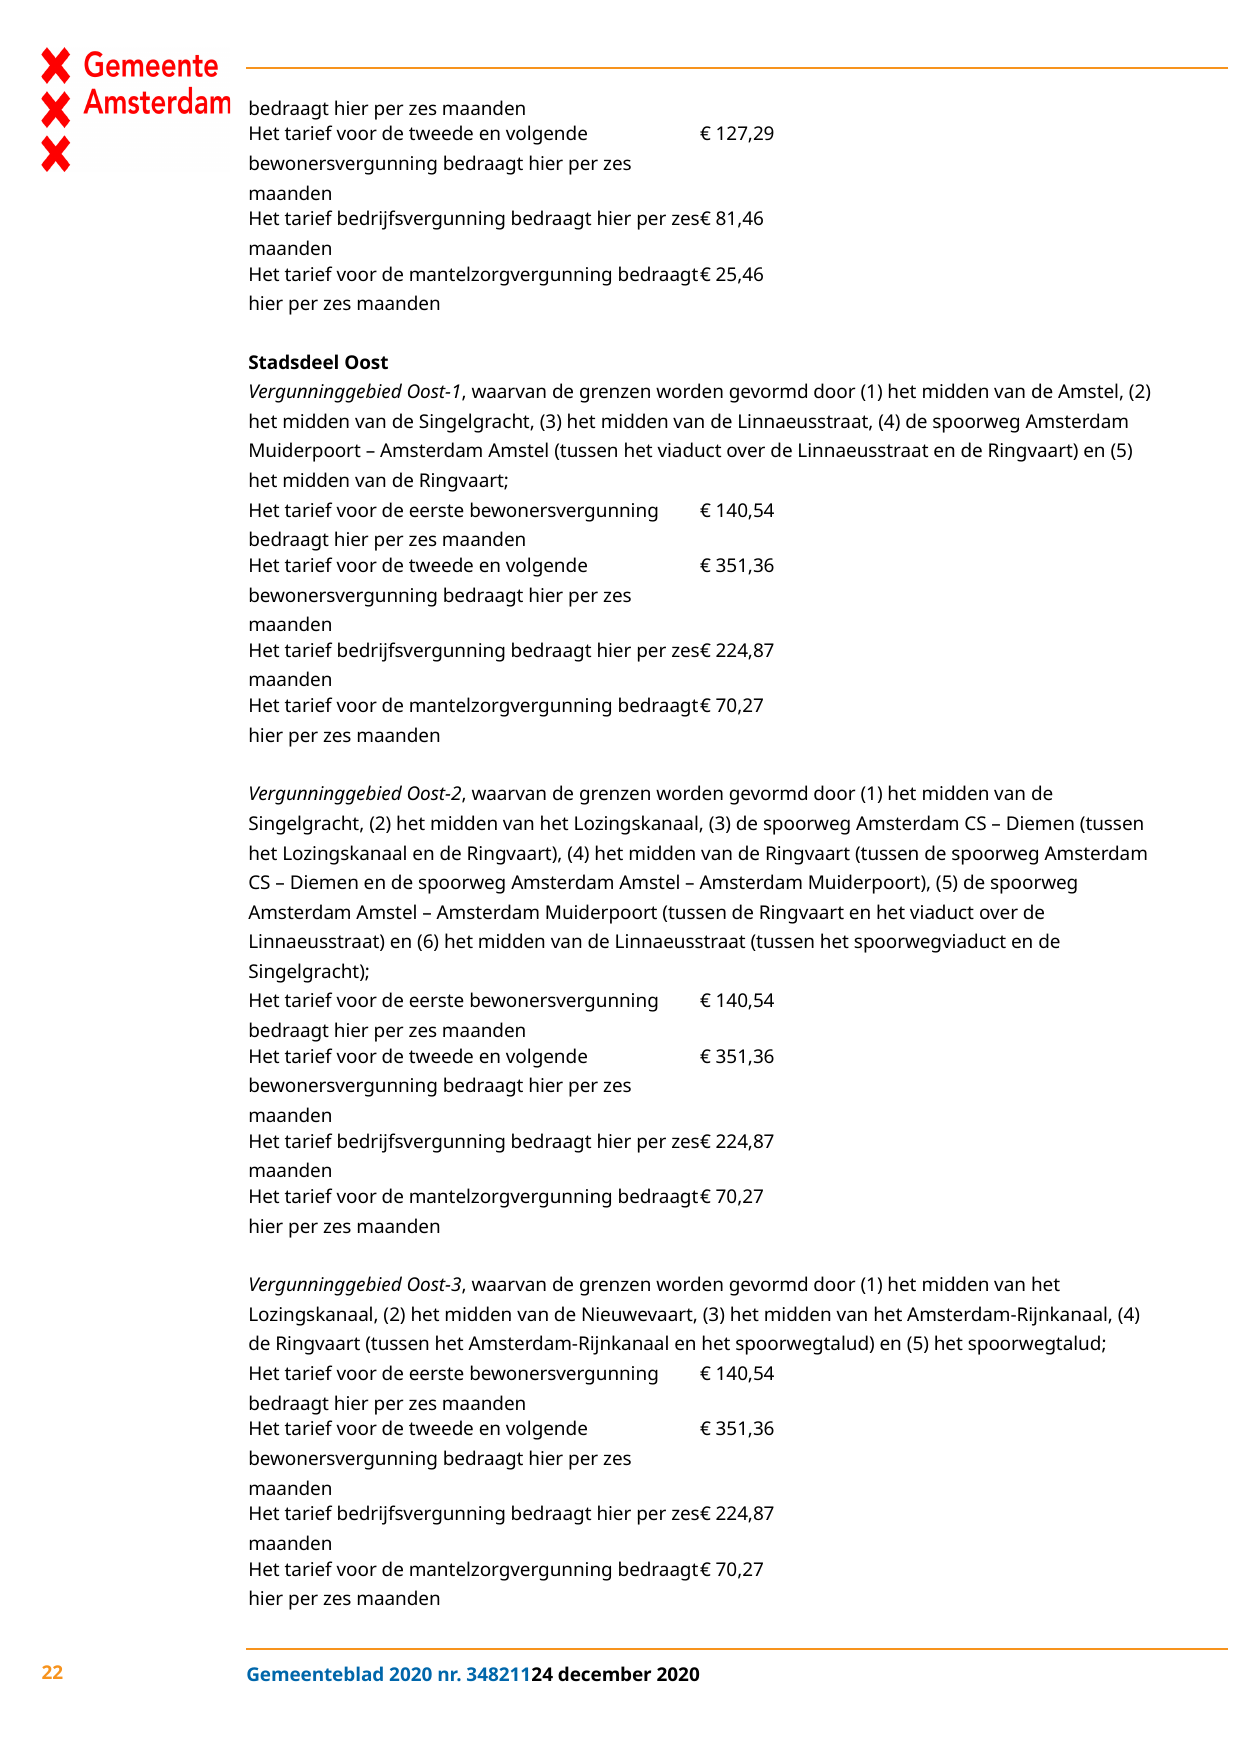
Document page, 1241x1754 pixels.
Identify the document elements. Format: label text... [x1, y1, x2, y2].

table_cell Het tarief voor de tweede en volgende bewonersvergunning bedraagt hier per zes maanden [248, 1043, 700, 1128]
table_header Het tarief voor de eerste bewonersvergunning bedraagt hier per zes maanden [248, 988, 700, 1043]
table_cell € 224,87 [700, 1500, 1152, 1556]
table_cell € 224,87 [700, 1128, 1152, 1183]
table_cell Het tarief voor de tweede en volgende bewonersvergunning bedraagt hier per zes maanden [248, 552, 700, 637]
table_cell € 70,27 [700, 693, 1152, 748]
text Vergunninggebied Oost-1, waarvan de grenzen worden gevormd door (1) het midden van de Amstel, (2) het midden van de Singelgracht, (3) het midden van de Linnaeusstraat, (4) de spoorweg Amsterdam Muiderpoort – Amsterdam Amstel (tussen het viaduct over de Linnaeusstraat en de Ringvaart) en (5) het midden van de Ringvaart; [248, 378, 1152, 493]
table_cell € 81,46 [700, 205, 1152, 261]
table_header bedraagt hier per zes maanden [248, 95, 700, 121]
text Vergunninggebied Oost-2, waarvan de grenzen worden gevormd door (1) het midden van de Singelgracht, (2) het midden van het Lozingskanaal, (3) de spoorweg Amsterdam CS – Diemen (tussen het Lozingskanaal en de Ringvaart), (4) het midden van de Ringvaart (tussen de spoorweg Amsterdam CS – Diemen en de spoorweg Amsterdam Amstel – Amsterdam Muiderpoort), (5) de spoorweg Amsterdam Amstel – Amsterdam Muiderpoort (tussen de Ringvaart en het viaduct over de Linnaeusstraat) en (6) het midden van de Linnaeusstraat (tussen het spoorwegviaduct en de Singelgracht); [248, 781, 1152, 984]
table_cell Het tarief voor de mantelzorgvergunning bedraagt hier per zes maanden [248, 693, 700, 748]
table_cell € 351,36 [700, 1416, 1152, 1500]
table_cell Het tarief voor de mantelzorgvergunning bedraagt hier per zes maanden [248, 261, 700, 316]
table_cell € 70,27 [700, 1556, 1152, 1611]
table_cell € 224,87 [700, 637, 1152, 692]
table_cell Het tarief bedrijfsvergunning bedraagt hier per zes maanden [248, 637, 700, 692]
table_cell € 70,27 [700, 1183, 1152, 1238]
table_cell Het tarief voor de mantelzorgvergunning bedraagt hier per zes maanden [248, 1556, 700, 1611]
table_cell Het tarief voor de tweede en volgende bewonersvergunning bedraagt hier per zes maanden [248, 1416, 700, 1500]
table_header € 140,54 [700, 497, 1152, 552]
table_cell Het tarief bedrijfsvergunning bedraagt hier per zes maanden [248, 205, 700, 261]
table_header € 140,54 [700, 1360, 1152, 1416]
table_header Het tarief voor de eerste bewonersvergunning bedraagt hier per zes maanden [248, 497, 700, 552]
table_cell € 25,46 [700, 261, 1152, 316]
table_header € 140,54 [700, 988, 1152, 1043]
table_cell € 127,29 [700, 121, 1152, 205]
table_cell Het tarief voor de mantelzorgvergunning bedraagt hier per zes maanden [248, 1183, 700, 1238]
table_header [700, 95, 1152, 121]
table_cell € 351,36 [700, 1043, 1152, 1128]
table_cell Het tarief bedrijfsvergunning bedraagt hier per zes maanden [248, 1128, 700, 1183]
table_cell € 351,36 [700, 552, 1152, 637]
table_cell Het tarief bedrijfsvergunning bedraagt hier per zes maanden [248, 1500, 700, 1556]
table_cell Het tarief voor de tweede en volgende bewonersvergunning bedraagt hier per zes maanden [248, 121, 700, 205]
text Stadsdeel Oost [248, 349, 1152, 374]
picture [41, 47, 231, 172]
table_header Het tarief voor de eerste bewonersvergunning bedraagt hier per zes maanden [248, 1360, 700, 1416]
text Vergunninggebied Oost-3, waarvan de grenzen worden gevormd door (1) het midden van het Lozingskanaal, (2) het midden van de Nieuwevaart, (3) het midden van het Amsterdam-Rijnkanaal, (4) de Ringvaart (tussen het Amsterdam-Rijnkanaal en het spoorwegtalud) en (5) het spoorwegtalud; [248, 1271, 1152, 1356]
